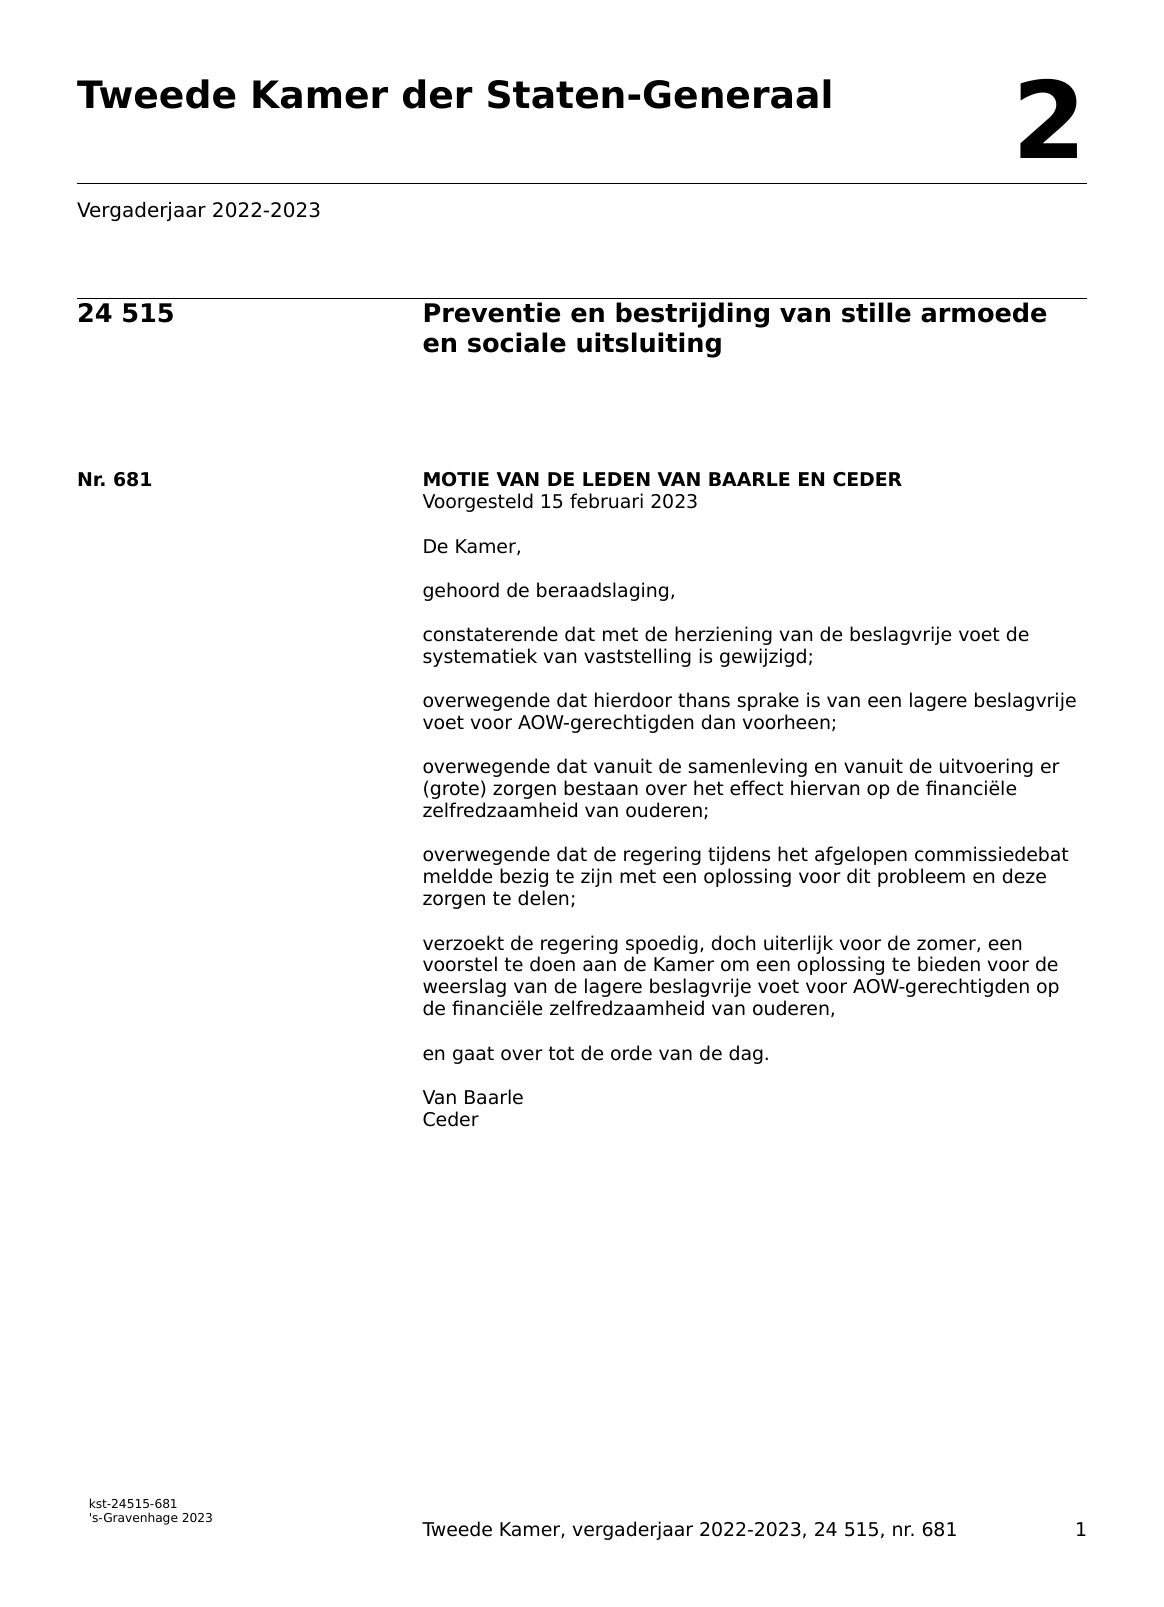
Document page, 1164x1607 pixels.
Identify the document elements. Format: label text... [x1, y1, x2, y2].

text constaterende dat met de herziening van de beslagvrije voet de systematiek van vaststelling is gewijzigd; [422, 624, 1087, 668]
subtitle Nr. 681 MOTIE VAN DE LEDEN VAN BAARLE EN CEDER [77, 469, 1087, 491]
text en gaat over tot de orde van de dag. [422, 1042, 1087, 1064]
text De Kamer, [422, 536, 1087, 557]
text gehoord de beraadslaging, [422, 580, 1087, 602]
text kst-24515-681 [88, 1497, 323, 1511]
text 's-Gravenhage 2023 [88, 1511, 323, 1525]
text Voorgesteld 15 februari 2023 [422, 491, 1087, 513]
table_header Tweede Kamer der Staten-Generaal [77, 59, 886, 183]
text verzoekt de regering spoedig, doch uiterlijk voor de zomer, een voorstel te doen aan de Kamer om een oplossing te bieden voor de weerslag van de lagere beslagvrije voet voor AOW-gerechtigden op de financiële zelfredzaamheid van ouderen, [422, 932, 1087, 1020]
table_cell Vergaderjaar 2022-2023 [77, 184, 1087, 298]
subtitle 24 515 Preventie en bestrijding van stille armoede en sociale uitsluiting [77, 299, 1087, 358]
table_header 2 [886, 59, 1087, 183]
text Ceder [422, 1109, 1087, 1131]
text overwegende dat hierdoor thans sprake is van een lagere beslagvrije voet voor AOW-gerechtigden dan voorheen; [422, 690, 1087, 734]
text overwegende dat vanuit de samenleving en vanuit de uitvoering er (grote) zorgen bestaan over het effect hiervan op de financiële zelfredzaamheid van ouderen; [422, 756, 1087, 822]
text Van Baarle [422, 1087, 1087, 1109]
text overwegende dat de regering tijdens het afgelopen commissiedebat meldde bezig te zijn met een oplossing voor dit probleem en deze zorgen te delen; [422, 844, 1087, 910]
